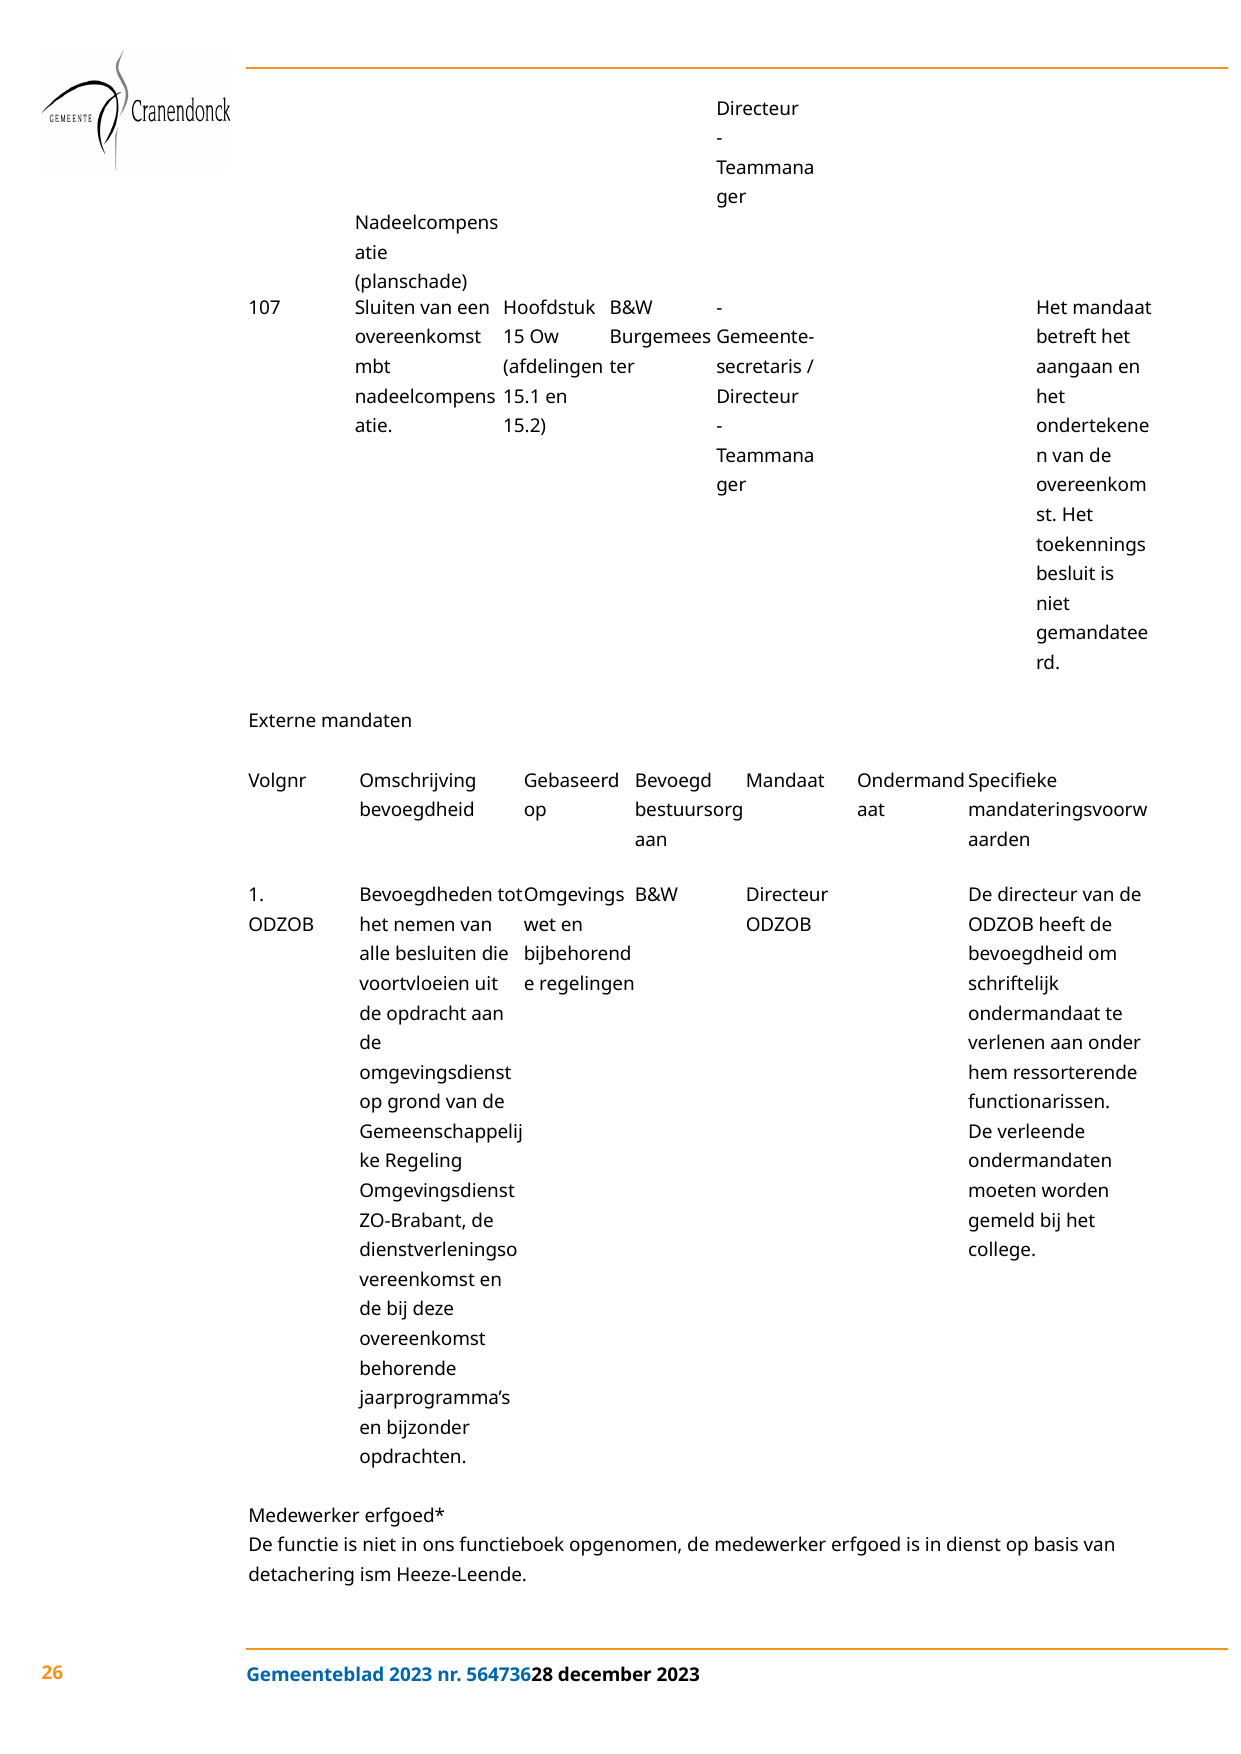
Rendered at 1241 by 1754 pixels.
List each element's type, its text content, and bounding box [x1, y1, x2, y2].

table_cell [823, 95, 929, 209]
text Medewerker erfgoed* [248, 1502, 1152, 1528]
table_header Mandaat [746, 767, 857, 881]
table_header Bevoegd bestuursorgaan [635, 767, 746, 881]
table_cell Directeur ODZOB [746, 881, 857, 1469]
table_cell Bevoegdheden tot het nemen van alle besluiten die voortvloeien uit de opdracht aan de omgevingsdienst op grond van de Gemeenschappelijke Regeling Omgevingsdienst ZO-Brabant, de dienstverleningsovereenkomst en de bij deze overeenkomst behorende jaarprogramma’s en bijzonder opdrachten. [359, 881, 523, 1469]
table_cell [929, 95, 1036, 209]
table_cell [929, 294, 1036, 675]
table_cell [609, 95, 716, 209]
table_cell [609, 209, 716, 294]
table_cell [823, 294, 929, 675]
table_cell Hoofdstuk 15 Ow (afdelingen 15.1 en 15.2) [503, 294, 609, 675]
table_cell Omgevingswet en bijbehorende regelingen [524, 881, 634, 1469]
table_cell [823, 209, 929, 294]
table_cell [248, 95, 354, 209]
table_cell B&W [635, 881, 746, 1469]
picture [41, 47, 231, 172]
table_header Volgnr [248, 767, 359, 881]
table_cell [1036, 209, 1152, 294]
table_cell Het mandaat betreft het aangaan en het ondertekenen van de overeenkomst. Het toekenningsbesluit is niet gemandateerd. [1036, 294, 1152, 675]
table_cell [355, 95, 503, 209]
table_cell [716, 209, 822, 294]
table_header Ondermandaat [857, 767, 968, 881]
table_header Gebaseerd op [524, 767, 634, 881]
text De functie is niet in ons functieboek opgenomen, de medewerker erfgoed is in dienst op basis van detachering ism Heeze-Leende. [248, 1532, 1152, 1587]
table_cell [248, 209, 354, 294]
text Externe mandaten [248, 708, 1152, 733]
table_cell De directeur van de ODZOB heeft de bevoegdheid om schriftelijk ondermandaat te verlenen aan onder hem ressorterende functionarissen. De verleende ondermandaten moeten worden gemeld bij het college. [968, 881, 1152, 1469]
table_header Specifieke mandateringsvoorwaarden [968, 767, 1152, 881]
table_cell Sluiten van een overeenkomst mbt nadeelcompensatie. [355, 294, 503, 675]
table_cell 1. ODZOB [248, 881, 359, 1469]
table_cell [1036, 95, 1152, 209]
table_cell [857, 881, 968, 1469]
table_cell B&W Burgemeester [609, 294, 716, 675]
table_cell - Gemeente-secretaris / Directeur - Teammanager [716, 294, 822, 675]
table_cell Directeur - Teammanager [716, 95, 822, 209]
table_cell [503, 209, 609, 294]
table_cell 107 [248, 294, 354, 675]
table_header Omschrijving bevoegdheid [359, 767, 523, 881]
table_cell Nadeelcompensatie (planschade) [355, 209, 503, 294]
table_cell [503, 95, 609, 209]
table_cell [929, 209, 1036, 294]
